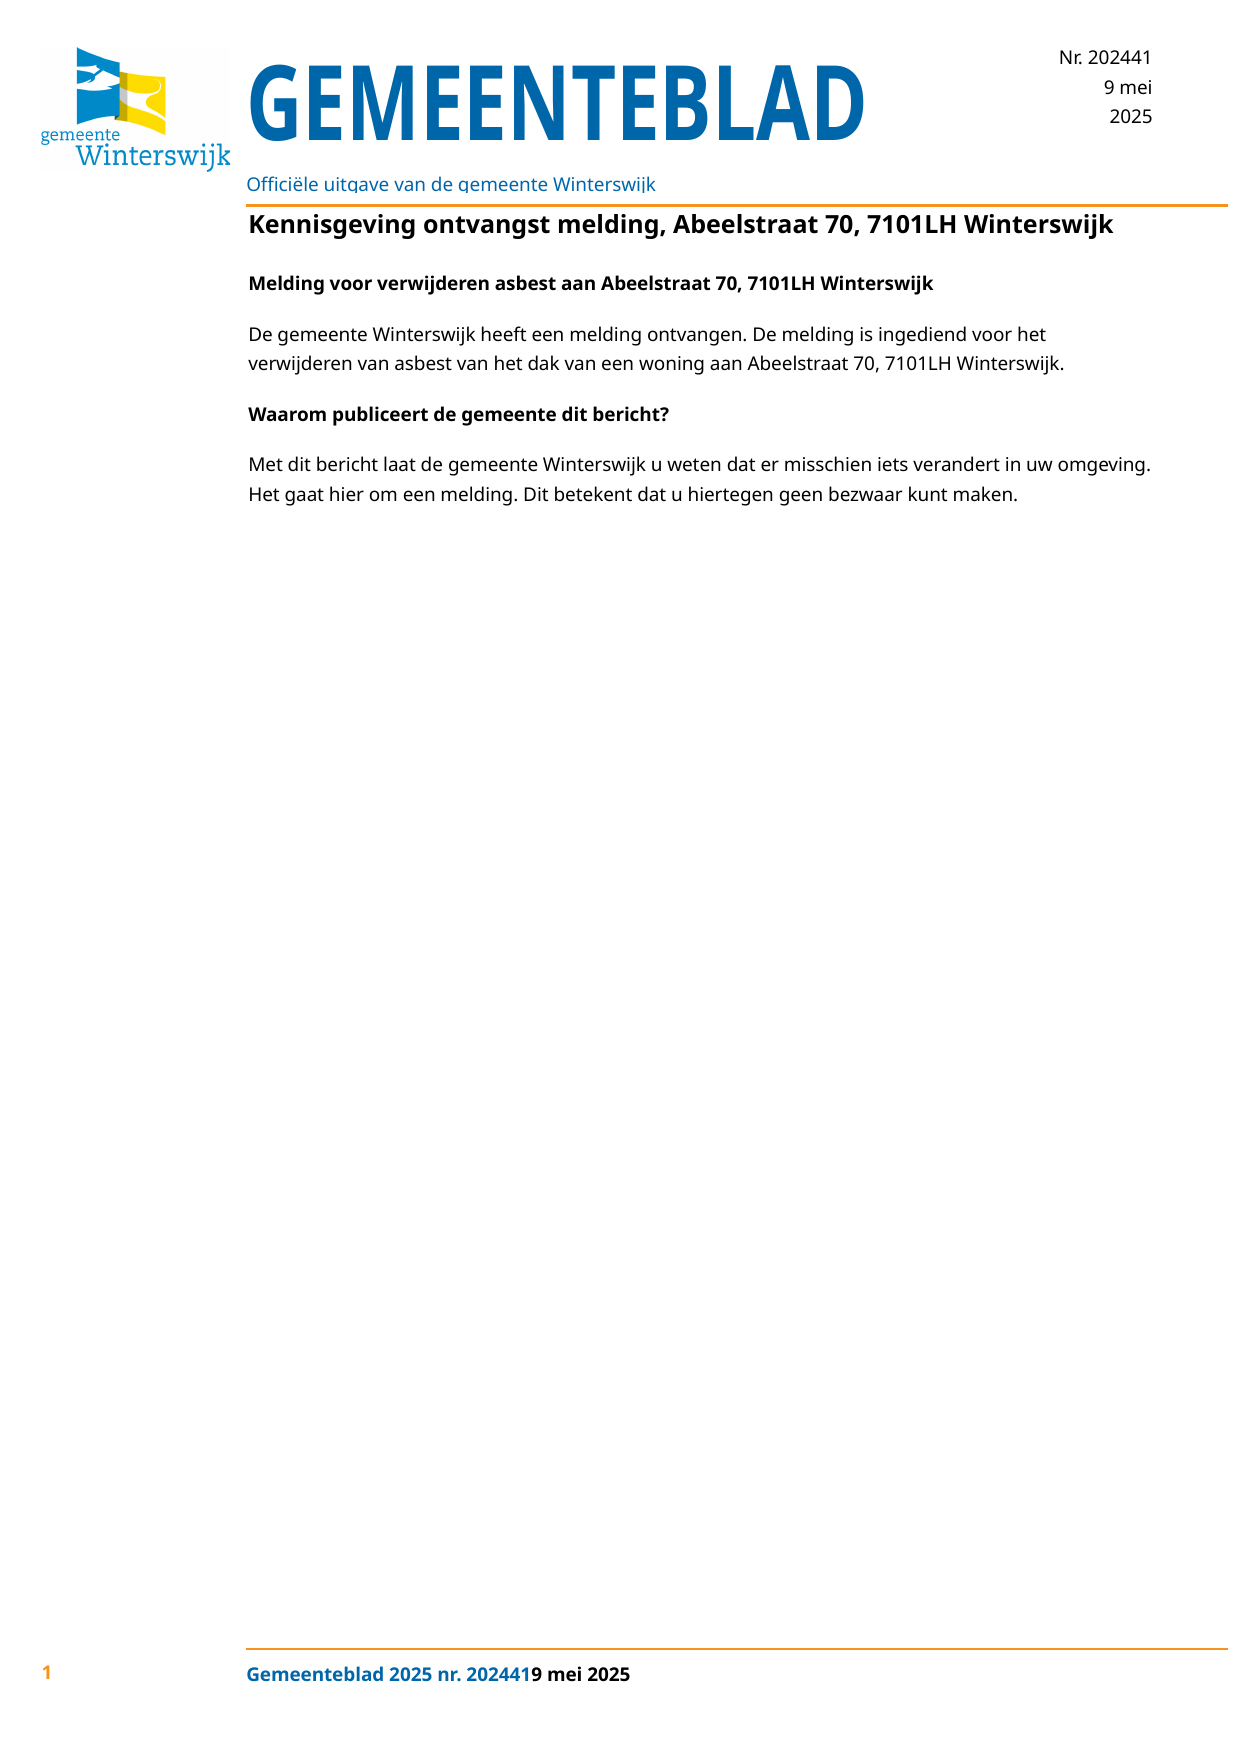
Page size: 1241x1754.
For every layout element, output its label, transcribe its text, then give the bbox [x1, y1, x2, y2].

text Melding voor verwijderen asbest aan Abeelstraat 70, 7101LH Winterswijk [248, 270, 1152, 296]
picture [225, 153, 231, 162]
picture [41, 47, 231, 172]
text Waarom publiceert de gemeente dit bericht? [248, 401, 1152, 426]
text Met dit bericht laat de gemeente Winterswijk u weten dat er misschien iets verandert in uw omgeving. Het gaat hier om een melding. Dit betekent dat u hiertegen geen bezwaar kunt maken. [248, 451, 1152, 506]
text Kennisgeving ontvangst melding, Abeelstraat 70, 7101LH Winterswijk [248, 207, 1152, 241]
text De gemeente Winterswijk heeft een melding ontvangen. De melding is ingediend voor het verwijderen van asbest van het dak van een woning aan Abeelstraat 70, 7101LH Winterswijk. [248, 321, 1152, 376]
